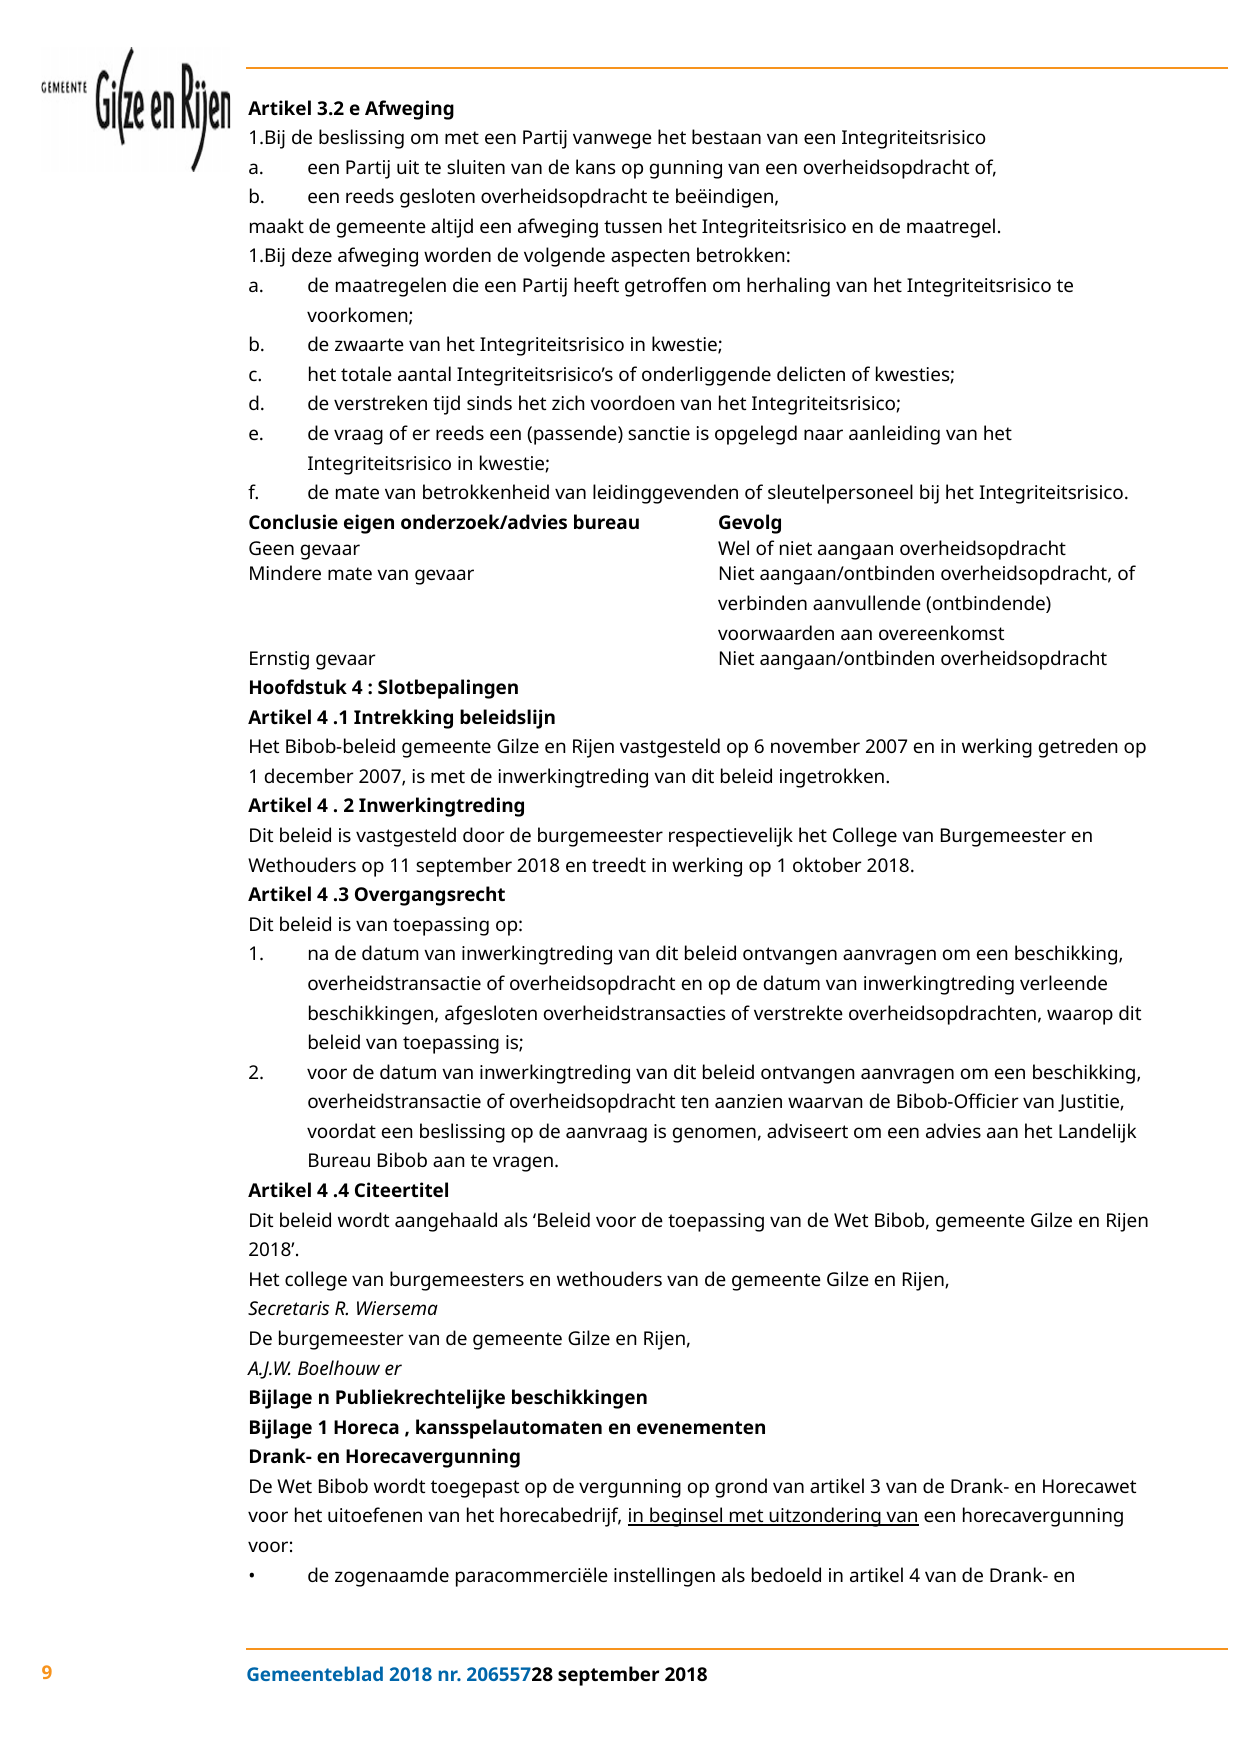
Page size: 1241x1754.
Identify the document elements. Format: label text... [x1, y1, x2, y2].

list een Partij uit te sluiten van de kans op gunning van een overheidsopdracht of, [248, 154, 1152, 180]
list de mate van betrokkenheid van leidinggevenden of sleutelpersoneel bij het Integriteitsrisico. [248, 479, 1152, 505]
text A.J.W. Boelhouw er [248, 1355, 1152, 1381]
table_cell Mindere mate van gevaar [248, 561, 718, 645]
list de zogenaamde paracommerciële instellingen als bedoeld in artikel 4 van de Drank- en [248, 1562, 1152, 1588]
list de verstreken tijd sinds het zich voordoen van het Integriteitsrisico; [248, 391, 1152, 416]
table_header Gevolg [718, 509, 1152, 535]
text Dit beleid is vastgesteld door de burgemeester respectievelijk het College van Burgemeester en Wethouders op 11 september 2018 en treedt in werking op 1 oktober 2018. [248, 822, 1152, 878]
text Artikel 4 .1 Intrekking beleidslijn [248, 704, 1152, 730]
text 1.Bij deze afweging worden de volgende aspecten betrokken: [248, 243, 1152, 268]
text Het Bibob-beleid gemeente Gilze en Rijen vastgesteld op 6 november 2007 en in werking getreden op 1 december 2007, is met de inwerkingtreding van dit beleid ingetrokken. [248, 733, 1152, 789]
text Drank- en Horecavergunning [248, 1443, 1152, 1469]
text 1.Bij de beslissing om met een Partij vanwege het bestaan van een Integriteitsrisico [248, 124, 1152, 150]
text maakt de gemeente altijd een afweging tussen het Integriteitsrisico en de maatregel. [248, 213, 1152, 239]
list de vraag of er reeds een (passende) sanctie is opgelegd naar aanleiding van het Integriteitsrisico in kwestie; [248, 420, 1152, 476]
text De Wet Bibob wordt toegepast op de vergunning op grond van artikel 3 van de Drank- en Horecawet voor het uitoefenen van het horecabedrijf, in beginsel met uitzondering van een horecavergunning voor: [248, 1473, 1152, 1558]
table_cell Ernstig gevaar [248, 645, 718, 671]
list de zwaarte van het Integriteitsrisico in kwestie; [248, 331, 1152, 357]
text Dit beleid wordt aangehaald als ‘Beleid voor de toepassing van de Wet Bibob, gemeente Gilze en Rijen 2018’. [248, 1207, 1152, 1262]
text Secretaris R. Wiersema [248, 1296, 1152, 1321]
table_cell Wel of niet aangaan overheidsopdracht [718, 535, 1152, 561]
table_cell Niet aangaan/ontbinden overheidsopdracht, of verbinden aanvullende (ontbindende) voorwaarden aan overeenkomst [718, 561, 1152, 645]
picture [41, 47, 231, 172]
table_cell Niet aangaan/ontbinden overheidsopdracht [718, 645, 1152, 671]
list na de datum van inwerkingtreding van dit beleid ontvangen aanvragen om een beschikking, overheidstransactie of overheidsopdracht en op de datum van inwerkingtreding verleende beschikkingen, afgesloten overheidstransacties of verstrekte overheidsopdrachten, waarop dit beleid van toepassing is; [248, 941, 1152, 1055]
text Artikel 4 .4 Citeertitel [248, 1177, 1152, 1203]
list een reeds gesloten overheidsopdracht te beëindigen, [248, 183, 1152, 209]
text Artikel 3.2 e Afweging [248, 95, 1152, 121]
text De burgemeester van de gemeente Gilze en Rijen, [248, 1325, 1152, 1351]
text Bijlage 1 Horeca , kansspelautomaten en evenementen [248, 1414, 1152, 1440]
text Het college van burgemeesters en wethouders van de gemeente Gilze en Rijen, [248, 1266, 1152, 1292]
text Artikel 4 .3 Overgangsrecht [248, 881, 1152, 907]
list de maatregelen die een Partij heeft getroffen om herhaling van het Integriteitsrisico te voorkomen; [248, 272, 1152, 328]
text Bijlage n Publiekrechtelijke beschikkingen [248, 1384, 1152, 1410]
table_header Conclusie eigen onderzoek/advies bureau [248, 509, 718, 535]
text Artikel 4 . 2 Inwerkingtreding [248, 793, 1152, 818]
table_cell Geen gevaar [248, 535, 718, 561]
list voor de datum van inwerkingtreding van dit beleid ontvangen aanvragen om een beschikking, overheidstransactie of overheidsopdracht ten aanzien waarvan de Bibob-Officier van Justitie, voordat een beslissing op de aanvraag is genomen, adviseert om een advies aan het Landelijk Bureau Bibob aan te vragen. [248, 1059, 1152, 1173]
list het totale aantal Integriteitsrisico’s of onderliggende delicten of kwesties; [248, 361, 1152, 387]
text Hoofdstuk 4 : Slotbepalingen [248, 674, 1152, 700]
text Dit beleid is van toepassing op: [248, 911, 1152, 937]
